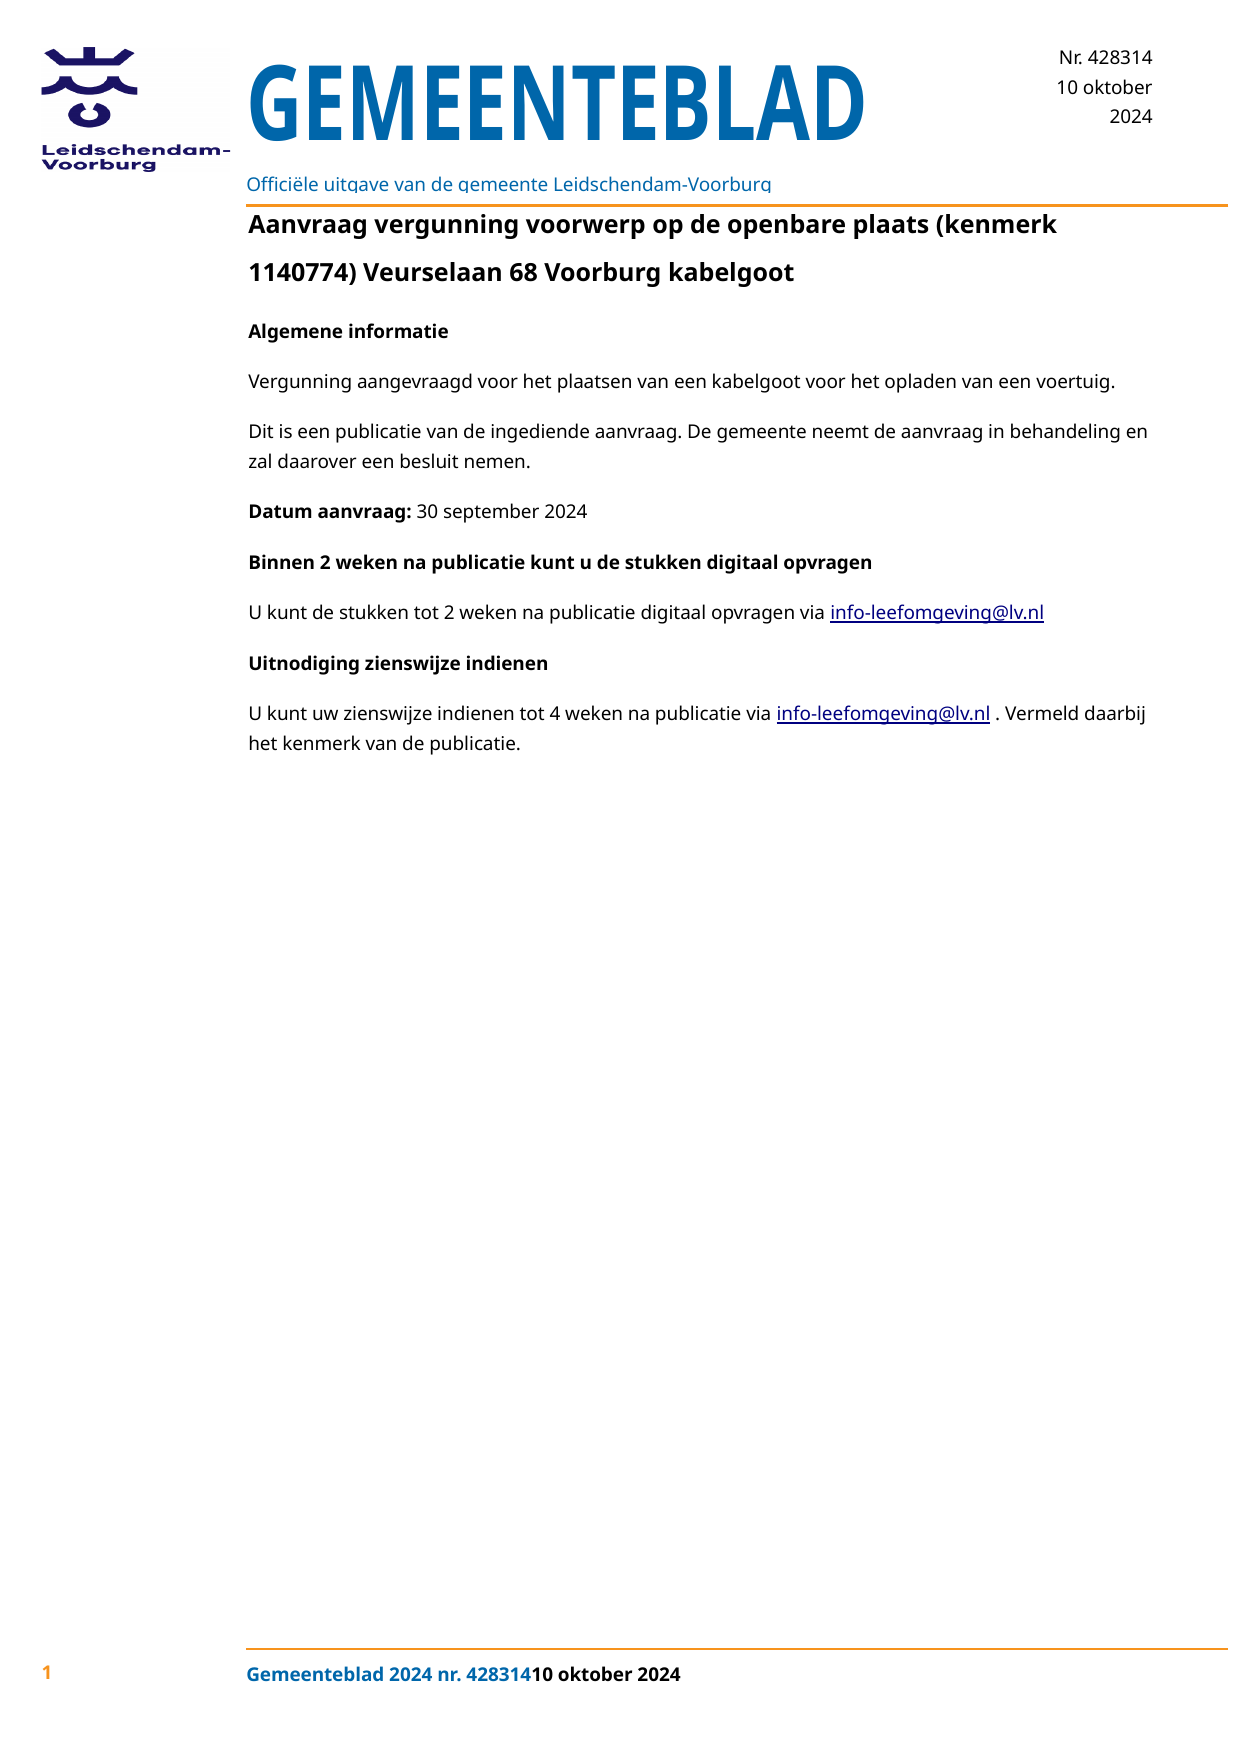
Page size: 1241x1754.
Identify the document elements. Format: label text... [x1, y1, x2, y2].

text Uitnodiging zienswijze indienen [248, 650, 1152, 676]
picture [41, 47, 231, 172]
text Vergunning aangevraagd voor het plaatsen van een kabelgoot voor het opladen van een voertuig. [248, 368, 1152, 394]
text Dit is een publicatie van de ingediende aanvraag. De gemeente neemt de aanvraag in behandeling en zal daarover een besluit nemen. [248, 419, 1152, 474]
text U kunt de stukken tot 2 weken na publicatie digitaal opvragen via info-leefomgeving@lv.nl [248, 599, 1152, 625]
text Datum aanvraag: 30 september 2024 [248, 499, 1152, 524]
text U kunt uw zienswijze indienen tot 4 weken na publicatie via info-leefomgeving@lv.nl . Vermeld daarbij het kenmerk van de publicatie. [248, 700, 1152, 756]
text Aanvraag vergunning voorwerp op de openbare plaats (kenmerk 1140774) Veurselaan 68 Voorburg kabelgoot [248, 207, 1152, 288]
text Binnen 2 weken na publicatie kunt u de stukken digitaal opvragen [248, 549, 1152, 575]
text Algemene informatie [248, 318, 1152, 344]
